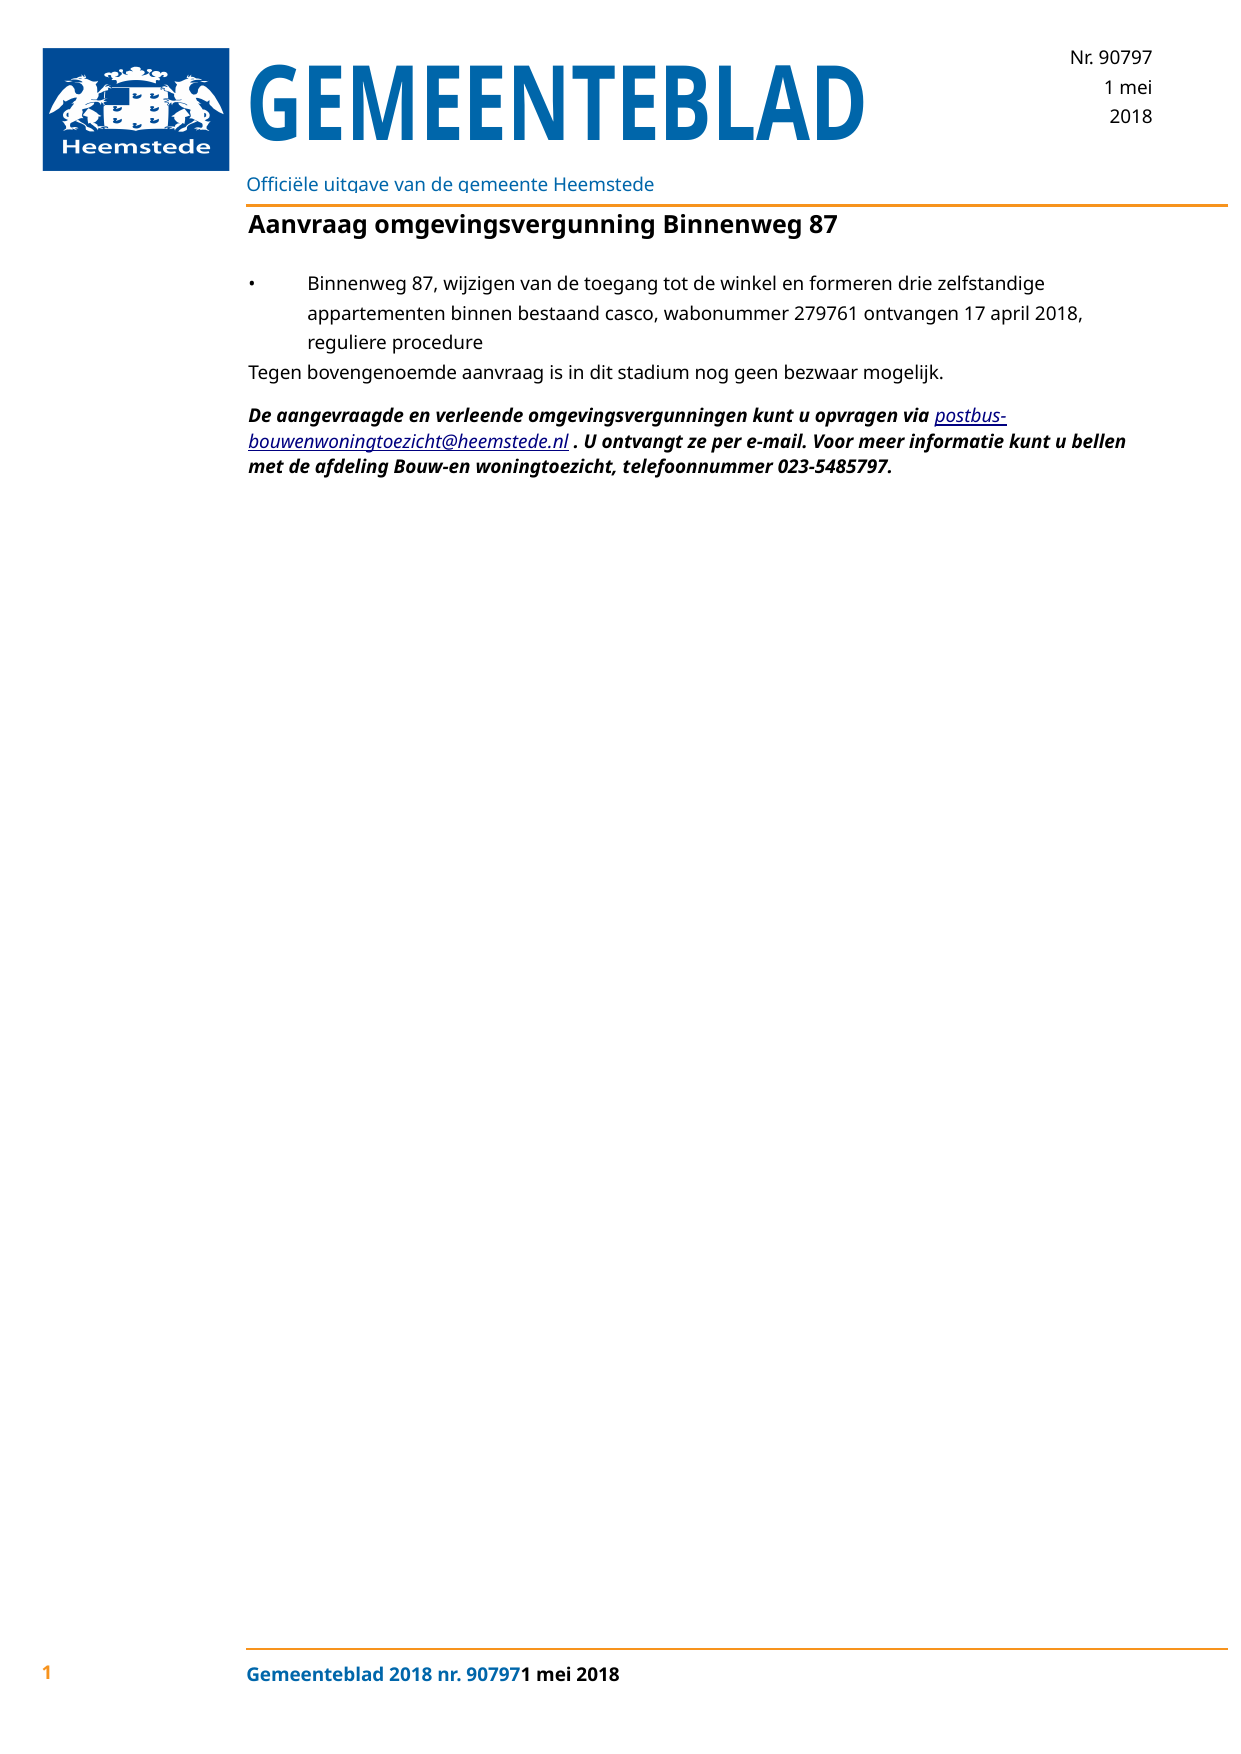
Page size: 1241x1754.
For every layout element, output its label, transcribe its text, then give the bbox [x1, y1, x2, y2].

text Aanvraag omgevingsvergunning Binnenweg 87 [248, 207, 1152, 241]
list Binnenweg 87, wijzigen van de toegang tot de winkel en formeren drie zelfstandige appartementen binnen bestaand casco, wabonummer 279761 ontvangen 17 april 2018, reguliere procedure [248, 270, 1152, 355]
picture [41, 47, 231, 172]
text Tegen bovengenoemde aanvraag is in dit stadium nog geen bezwaar mogelijk. [248, 359, 1152, 385]
text De aangevraagde en verleende omgevingsvergunningen kunt u opvragen via postbus-bouwenwoningtoezicht@heemstede.nl . U ontvangt ze per e-mail. Voor meer informatie kunt u bellen met de afdeling Bouw-en woningtoezicht, telefoonnummer 023-5485797. [248, 402, 1152, 479]
